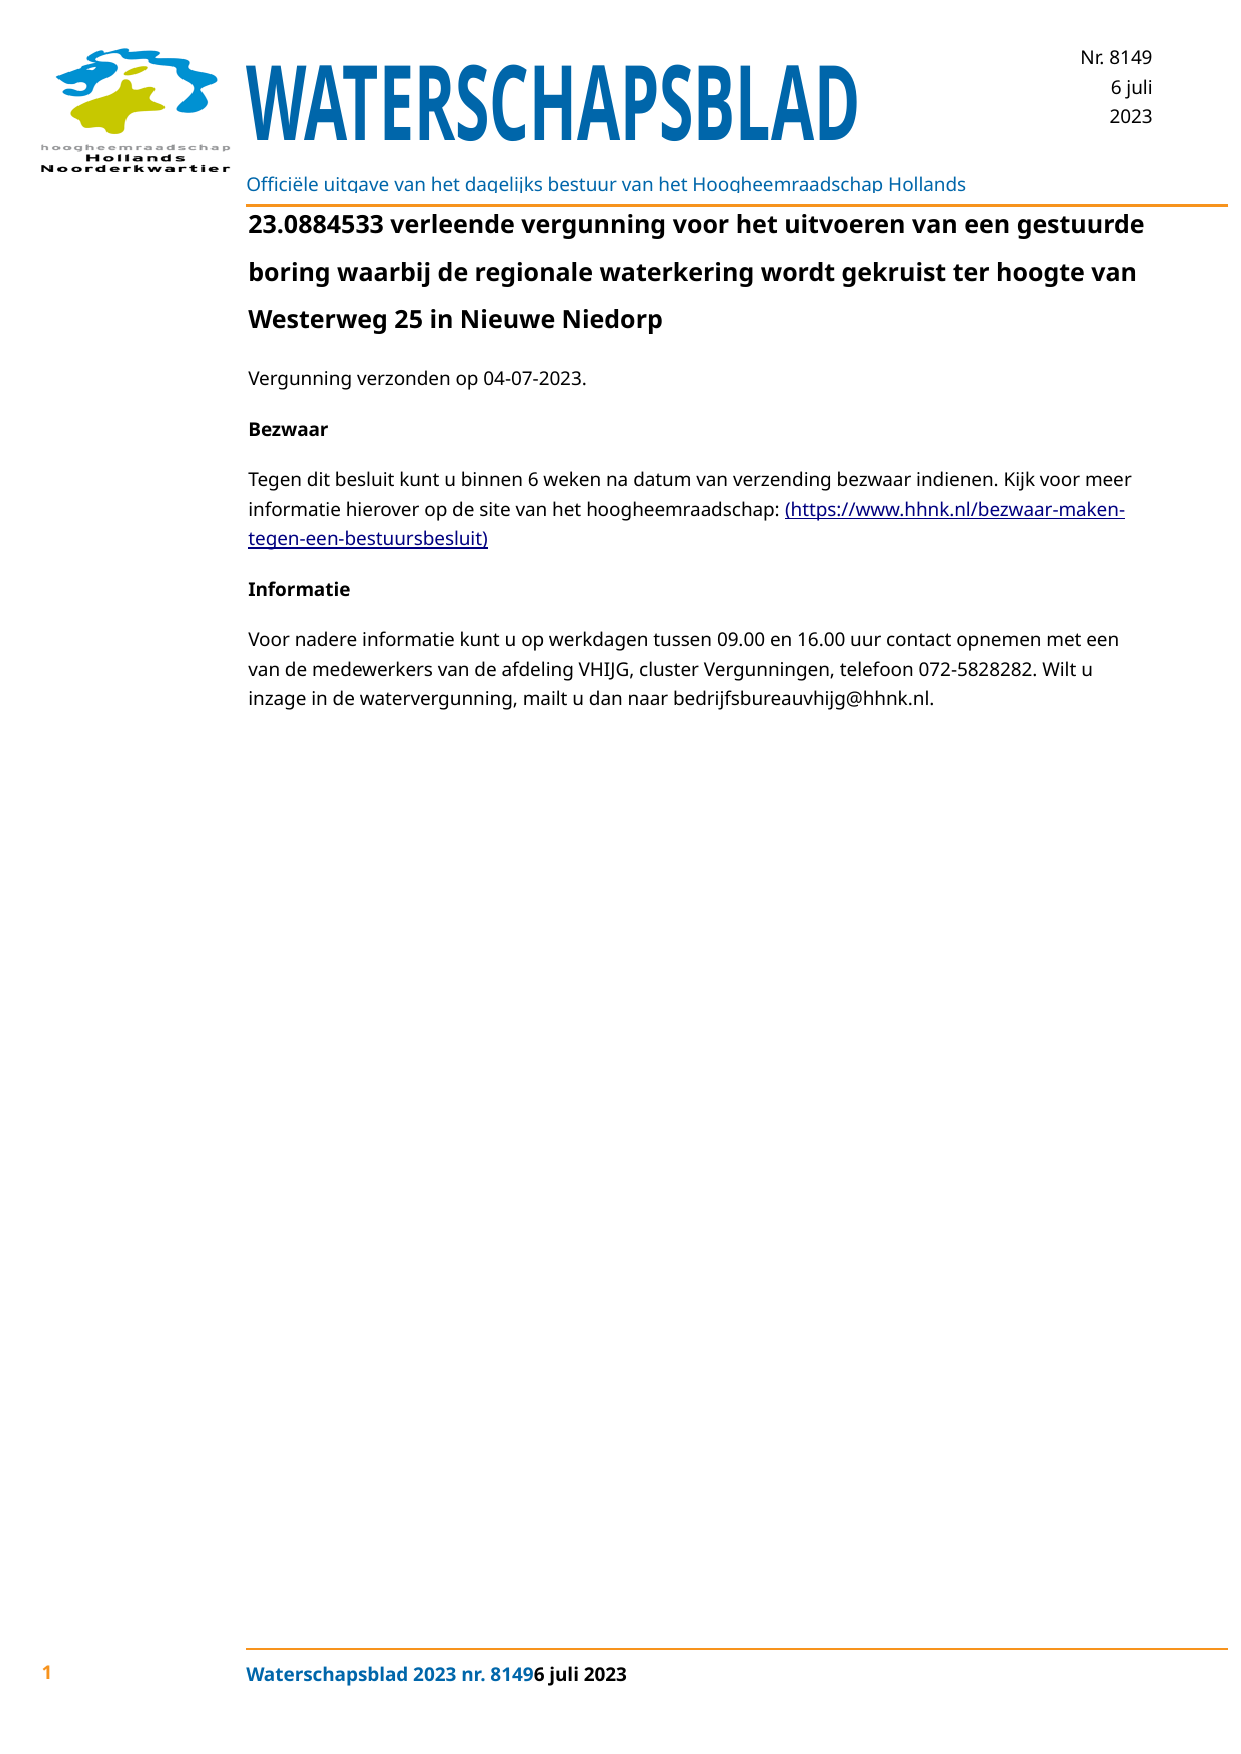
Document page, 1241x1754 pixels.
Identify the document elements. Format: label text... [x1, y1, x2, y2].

text Vergunning verzonden op 04-07-2023. [248, 366, 1152, 391]
text Voor nadere informatie kunt u op werkdagen tussen 09.00 en 16.00 uur contact opnemen met een van de medewerkers van de afdeling VHIJG, cluster Vergunningen, telefoon 072-5828282. Wilt u inzage in de watervergunning, mailt u dan naar bedrijfsbureauvhijg@hhnk.nl. [248, 626, 1152, 711]
text Informatie [248, 576, 1152, 602]
text Bezwaar [248, 416, 1152, 442]
text Tegen dit besluit kunt u binnen 6 weken na datum van verzending bezwaar indienen. Kijk voor meer informatie hierover op de site van het hoogheemraadschap: (https://www.hhnk.nl/bezwaar-maken-tegen-een-bestuursbesluit) [248, 466, 1152, 551]
picture [41, 47, 231, 172]
text 23.0884533 verleende vergunning voor het uitvoeren van een gestuurde boring waarbij de regionale waterkering wordt gekruist ter hoogte van Westerweg 25 in Nieuwe Niedorp [248, 207, 1152, 336]
